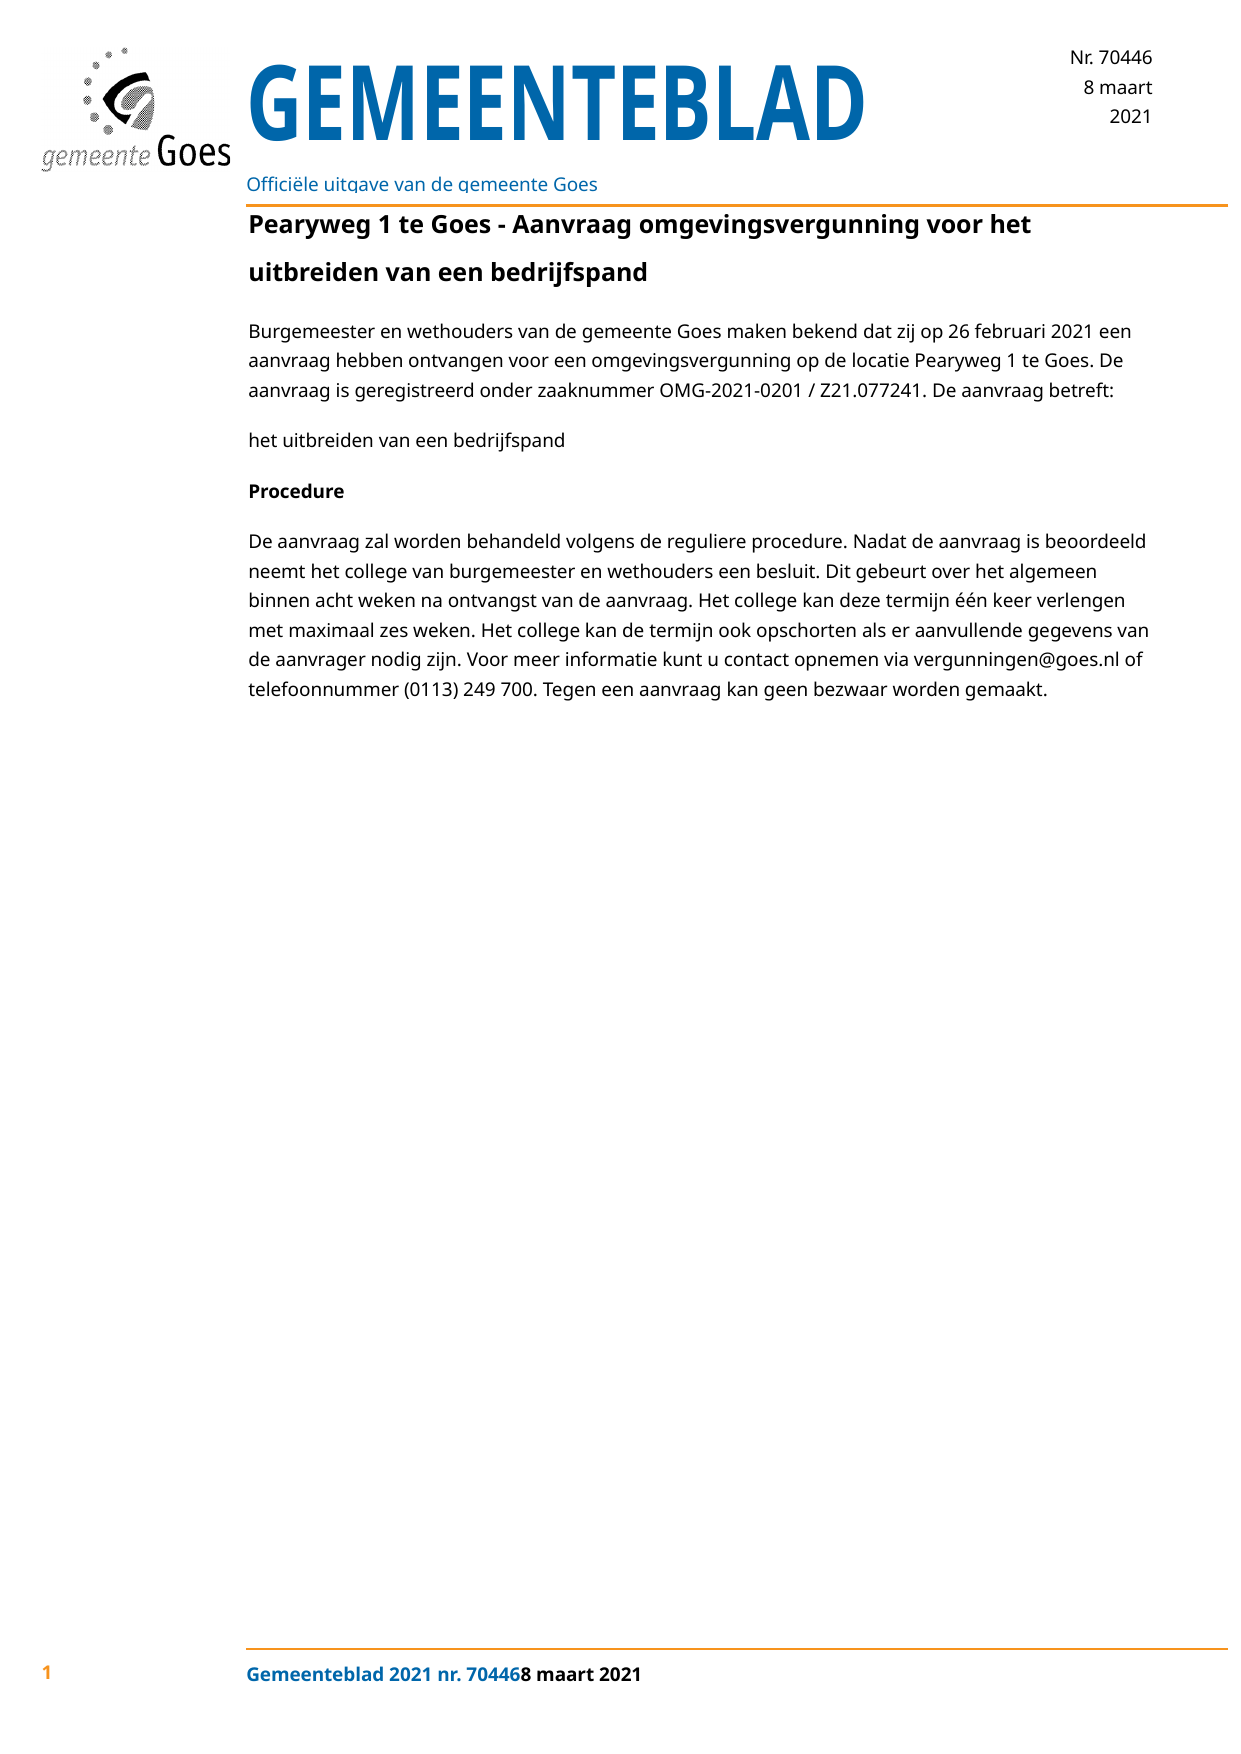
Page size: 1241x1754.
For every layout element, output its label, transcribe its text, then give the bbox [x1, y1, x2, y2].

text De aanvraag zal worden behandeld volgens de reguliere procedure. Nadat de aanvraag is beoordeeld neemt het college van burgemeester en wethouders een besluit. Dit gebeurt over het algemeen binnen acht weken na ontvangst van de aanvraag. Het college kan deze termijn één keer verlengen met maximaal zes weken. Het college kan de termijn ook opschorten als er aanvullende gegevens van de aanvrager nodig zijn. Voor meer informatie kunt u contact opnemen via vergunningen@goes.nl of telefoonnummer (0113) 249 700. Tegen een aanvraag kan geen bezwaar worden gemaakt. [248, 528, 1152, 702]
text Pearyweg 1 te Goes - Aanvraag omgevingsvergunning voor het uitbreiden van een bedrijfspand [248, 207, 1152, 288]
text Procedure [248, 478, 1152, 504]
text het uitbreiden van een bedrijfspand [248, 427, 1152, 453]
text Burgemeester en wethouders van de gemeente Goes maken bekend dat zij op 26 februari 2021 een aanvraag hebben ontvangen voor een omgevingsvergunning op de locatie Pearyweg 1 te Goes. De aanvraag is geregistreerd onder zaaknummer OMG-2021-0201 / Z21.077241. De aanvraag betreft: [248, 318, 1152, 403]
picture [41, 47, 231, 172]
